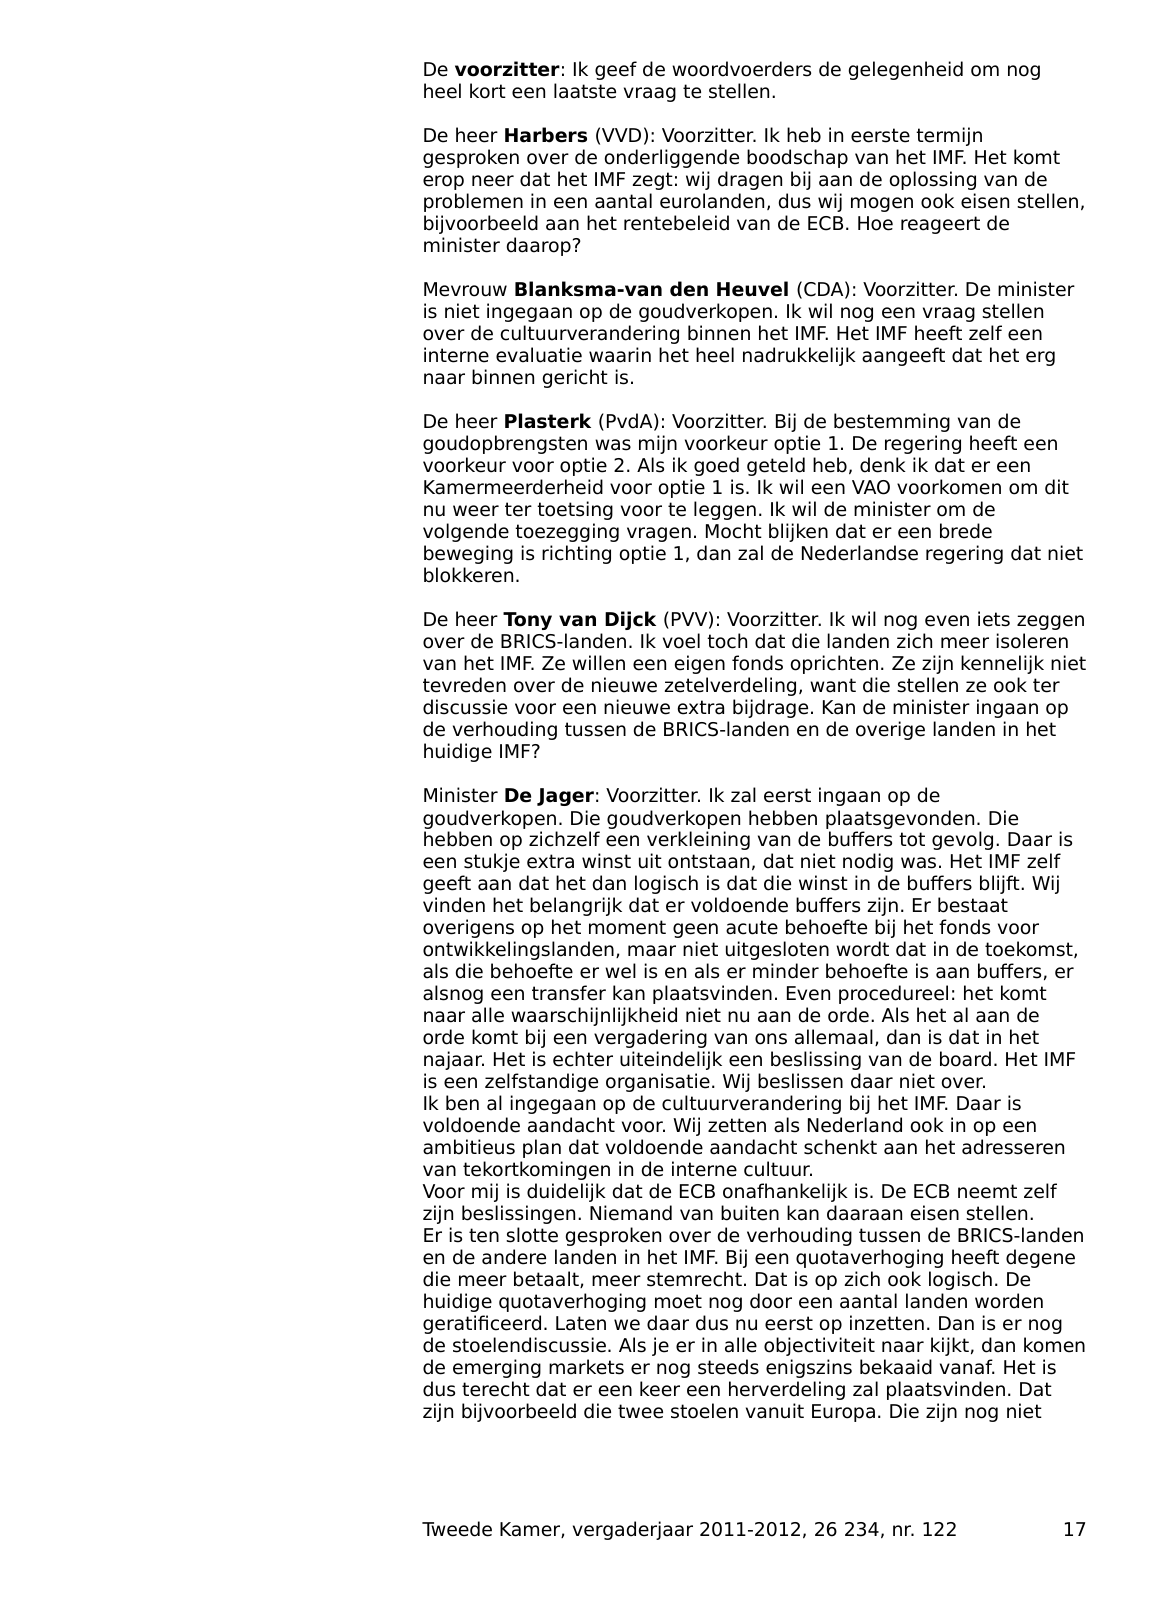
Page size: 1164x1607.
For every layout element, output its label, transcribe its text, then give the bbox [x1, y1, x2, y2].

text Minister De Jager: Voorzitter. Ik zal eerst ingaan op de goudverkopen. Die goudverkopen hebben plaatsgevonden. Die hebben op zichzelf een verkleining van de buffers tot gevolg. Daar is een stukje extra winst uit ontstaan, dat niet nodig was. Het IMF zelf geeft aan dat het dan logisch is dat die winst in de buffers blijft. Wij vinden het belangrijk dat er voldoende buffers zijn. Er bestaat overigens op het moment geen acute behoefte bij het fonds voor ontwikkelingslanden, maar niet uitgesloten wordt dat in de toekomst, als die behoefte er wel is en als er minder behoefte is aan buffers, er alsnog een transfer kan plaatsvinden. Even procedureel: het komt naar alle waarschijnlijkheid niet nu aan de orde. Als het al aan de orde komt bij een vergadering van ons allemaal, dan is dat in het najaar. Het is echter uiteindelijk een beslissing van de board. Het IMF is een zelfstandige organisatie. Wij beslissen daar niet over. [422, 785, 1087, 1093]
text Er is ten slotte gesproken over de verhouding tussen de BRICS-landen en de andere landen in het IMF. Bij een quotaverhoging heeft degene die meer betaalt, meer stemrecht. Dat is op zich ook logisch. De huidige quotaverhoging moet nog door een aantal landen worden geratificeerd. Laten we daar dus nu eerst op inzetten. Dan is er nog de stoelendiscussie. Als je er in alle objectiviteit naar kijkt, dan komen de emerging markets er nog steeds enigszins bekaaid vanaf. Het is dus terecht dat er een keer een herverdeling zal plaatsvinden. Dat zijn bijvoorbeeld die twee stoelen vanuit Europa. Die zijn nog niet [422, 1225, 1087, 1423]
text Ik ben al ingegaan op de cultuurverandering bij het IMF. Daar is voldoende aandacht voor. Wij zetten als Nederland ook in op een ambitieus plan dat voldoende aandacht schenkt aan het adresseren van tekortkomingen in de interne cultuur. [422, 1093, 1087, 1181]
text Mevrouw Blanksma-van den Heuvel (CDA): Voorzitter. De minister is niet ingegaan op de goudverkopen. Ik wil nog een vraag stellen over de cultuurverandering binnen het IMF. Het IMF heeft zelf een interne evaluatie waarin het heel nadrukkelijk aangeeft dat het erg naar binnen gericht is. [422, 279, 1087, 389]
text De voorzitter: Ik geef de woordvoerders de gelegenheid om nog heel kort een laatste vraag te stellen. [422, 59, 1087, 103]
text De heer Harbers (VVD): Voorzitter. Ik heb in eerste termijn gesproken over de onderliggende boodschap van het IMF. Het komt erop neer dat het IMF zegt: wij dragen bij aan de oplossing van de problemen in een aantal eurolanden, dus wij mogen ook eisen stellen, bijvoorbeeld aan het rentebeleid van de ECB. Hoe reageert de minister daarop? [422, 125, 1087, 257]
text De heer Plasterk (PvdA): Voorzitter. Bij de bestemming van de goudopbrengsten was mijn voorkeur optie 1. De regering heeft een voorkeur voor optie 2. Als ik goed geteld heb, denk ik dat er een Kamermeerderheid voor optie 1 is. Ik wil een VAO voorkomen om dit nu weer ter toetsing voor te leggen. Ik wil de minister om de volgende toezegging vragen. Mocht blijken dat er een brede beweging is richting optie 1, dan zal de Nederlandse regering dat niet blokkeren. [422, 411, 1087, 587]
text De heer Tony van Dijck (PVV): Voorzitter. Ik wil nog even iets zeggen over de BRICS-landen. Ik voel toch dat die landen zich meer isoleren van het IMF. Ze willen een eigen fonds oprichten. Ze zijn kennelijk niet tevreden over de nieuwe zetelverdeling, want die stellen ze ook ter discussie voor een nieuwe extra bijdrage. Kan de minister ingaan op de verhouding tussen de BRICS-landen en de overige landen in het huidige IMF? [422, 609, 1087, 763]
text Voor mij is duidelijk dat de ECB onafhankelijk is. De ECB neemt zelf zijn beslissingen. Niemand van buiten kan daaraan eisen stellen. [422, 1181, 1087, 1225]
